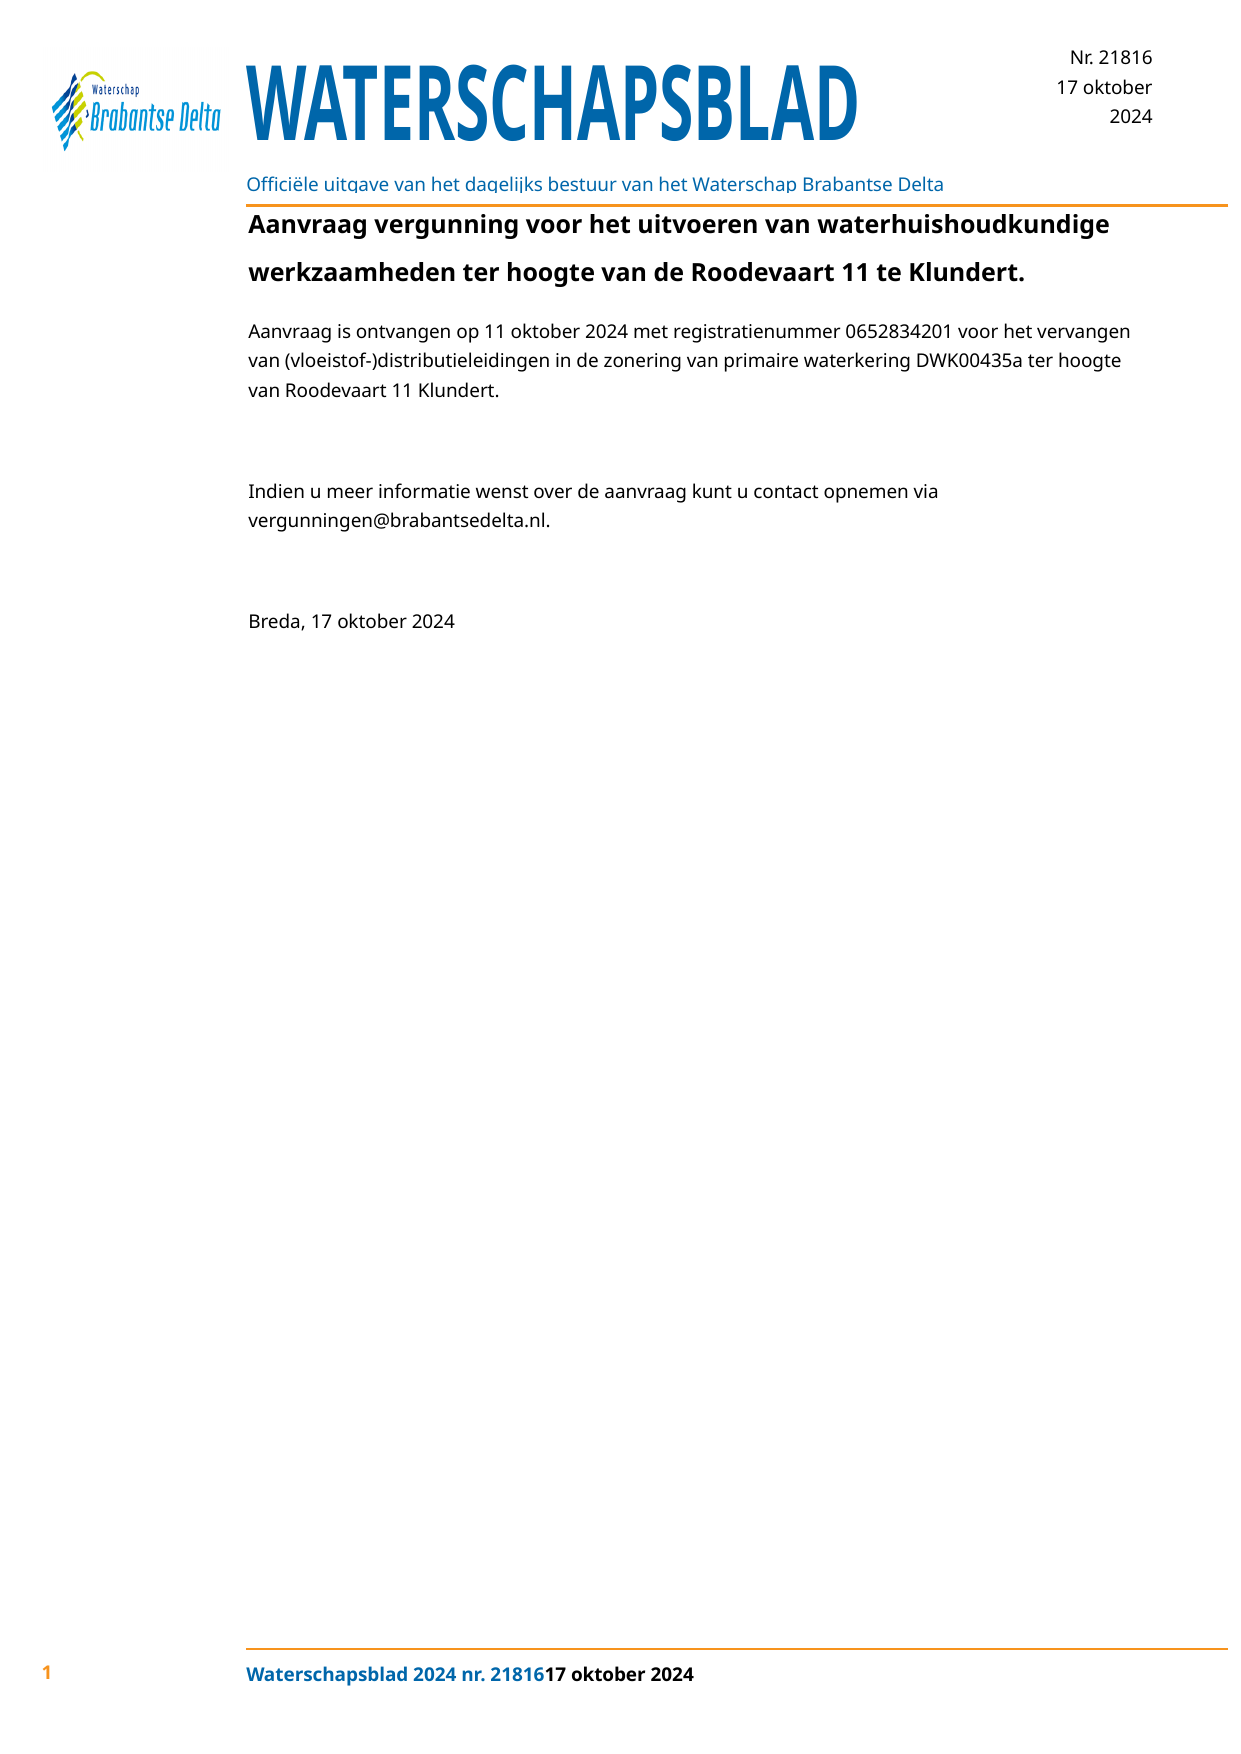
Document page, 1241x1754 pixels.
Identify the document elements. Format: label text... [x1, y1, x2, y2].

text Breda, 17 oktober 2024 [248, 608, 1152, 634]
text Aanvraag vergunning voor het uitvoeren van waterhuishoudkundige werkzaamheden ter hoogte van de Roodevaart 11 te Klundert. [248, 207, 1152, 288]
text Indien u meer informatie wenst over de aanvraag kunt u contact opnemen via vergunningen@brabantsedelta.nl. [248, 478, 1152, 533]
picture [41, 47, 231, 172]
text Aanvraag is ontvangen op 11 oktober 2024 met registratienummer 0652834201 voor het vervangen van (vloeistof-)distributieleidingen in de zonering van primaire waterkering DWK00435a ter hoogte van Roodevaart 11 Klundert. [248, 318, 1152, 403]
